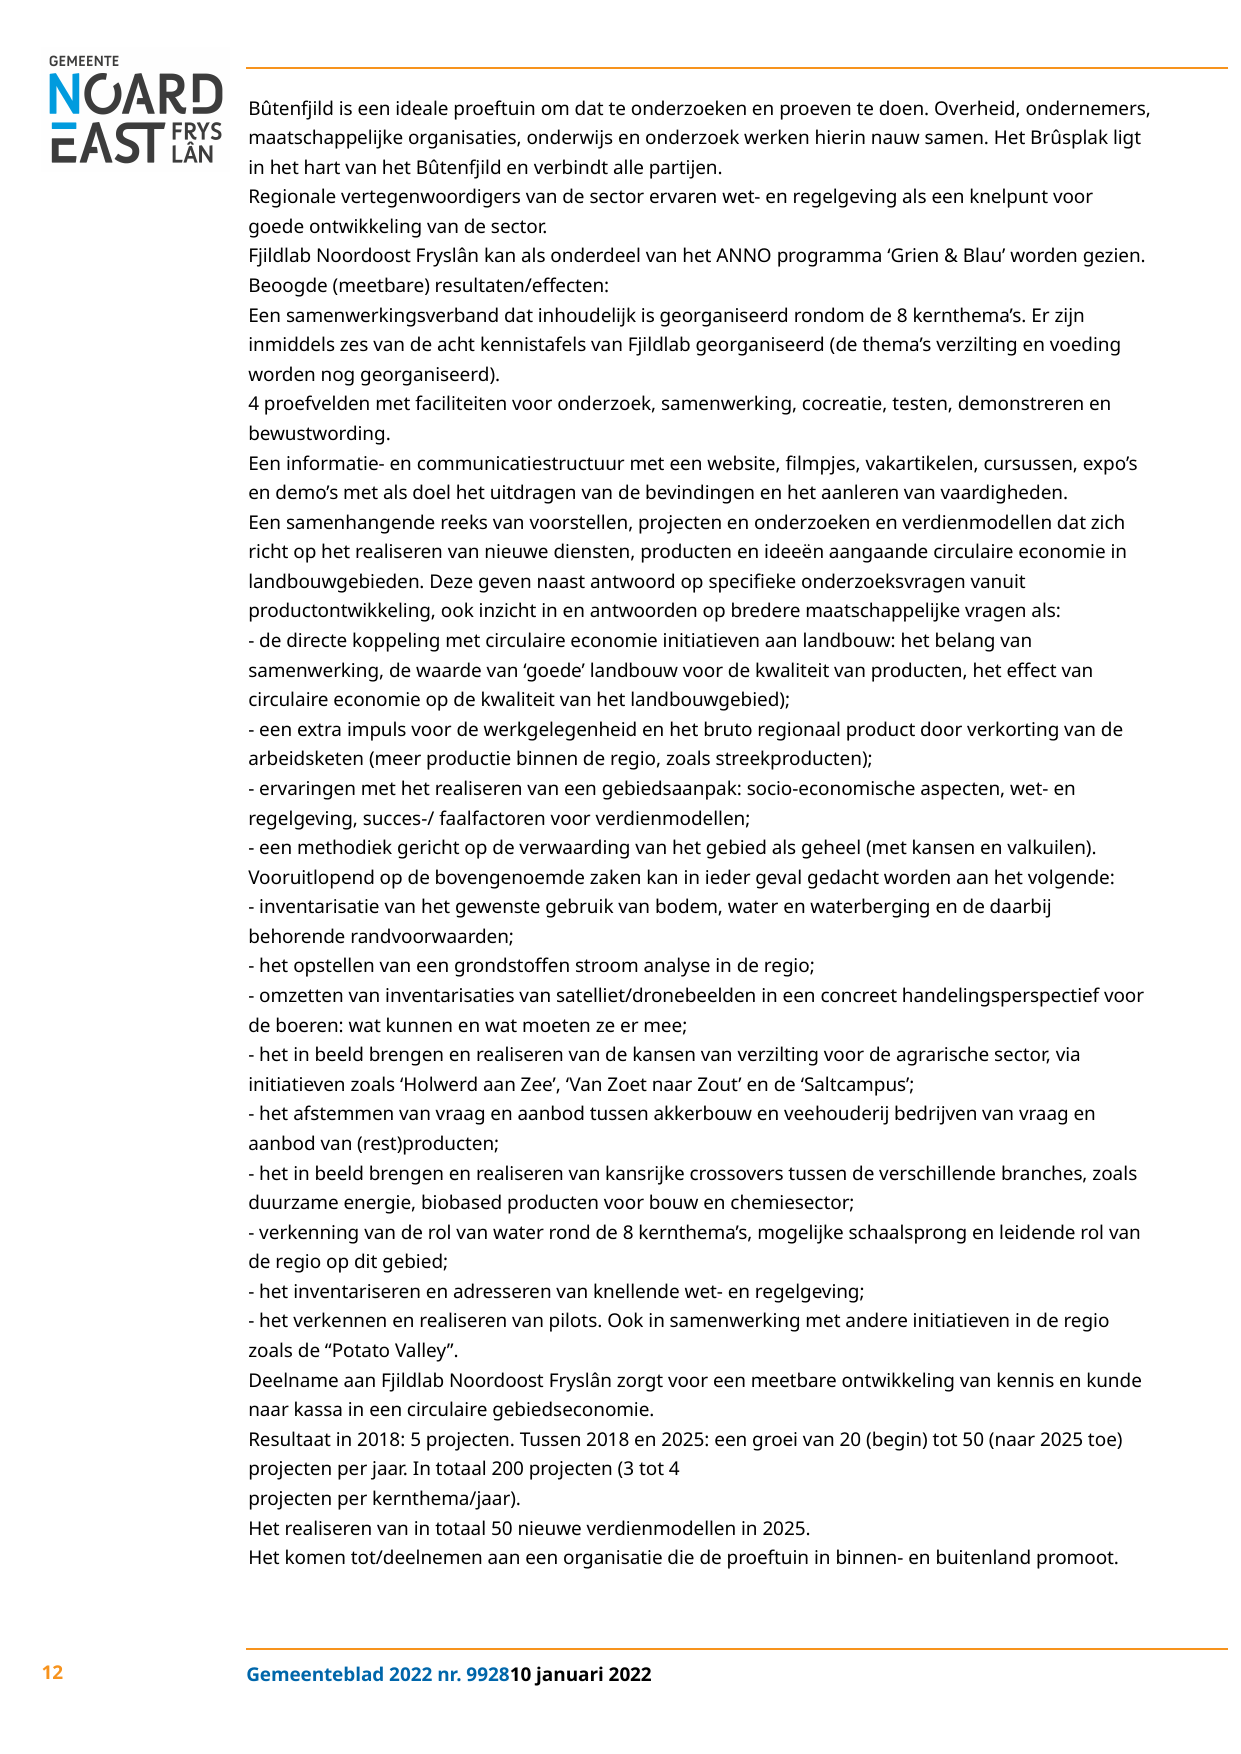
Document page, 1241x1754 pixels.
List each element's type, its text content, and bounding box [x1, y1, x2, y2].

text Een informatie- en communicatiestructuur met een website, filmpjes, vakartikelen, cursussen, expo’s en demo’s met als doel het uitdragen van de bevindingen en het aanleren van vaardigheden. [248, 450, 1152, 505]
text - een extra impuls voor de werkgelegenheid en het bruto regionaal product door verkorting van de arbeidsketen (meer productie binnen de regio, zoals streekproducten); [248, 716, 1152, 771]
text Beoogde (meetbare) resultaten/effecten: [248, 272, 1152, 298]
text Resultaat in 2018: 5 projecten. Tussen 2018 en 2025: een groei van 20 (begin) tot 50 (naar 2025 toe) projecten per jaar. In totaal 200 projecten (3 tot 4 [248, 1426, 1152, 1481]
text - het in beeld brengen en realiseren van de kansen van verzilting voor de agrarische sector, via initiatieven zoals ‘Holwerd aan Zee’, ‘Van Zoet naar Zout’ en de ‘Saltcampus’; [248, 1041, 1152, 1097]
text - het inventariseren en adresseren van knellende wet- en regelgeving; [248, 1278, 1152, 1304]
text Een samenwerkingsverband dat inhoudelijk is georganiseerd rondom de 8 kernthema’s. Er zijn inmiddels zes van de acht kennistafels van Fjildlab georganiseerd (de thema’s verzilting en voeding worden nog georganiseerd). [248, 302, 1152, 387]
text Een samenhangende reeks van voorstellen, projecten en onderzoeken en verdienmodellen dat zich richt op het realiseren van nieuwe diensten, producten en ideeën aangaande circulaire economie in landbouwgebieden. Deze geven naast antwoord op specifieke onderzoeksvragen vanuit productontwikkeling, ook inzicht in en antwoorden op bredere maatschappelijke vragen als: [248, 509, 1152, 623]
text - het in beeld brengen en realiseren van kansrijke crossovers tussen de verschillende branches, zoals duurzame energie, biobased producten voor bouw en chemiesector; [248, 1160, 1152, 1215]
text Vooruitlopend op de bovengenoemde zaken kan in ieder geval gedacht worden aan het volgende: [248, 864, 1152, 890]
text - verkenning van de rol van water rond de 8 kernthema’s, mogelijke schaalsprong en leidende rol van de regio op dit gebied; [248, 1219, 1152, 1274]
text Het realiseren van in totaal 50 nieuwe verdienmodellen in 2025. [248, 1515, 1152, 1541]
text Het komen tot/deelnemen aan een organisatie die de proeftuin in binnen- en buitenland promoot. [248, 1544, 1152, 1570]
text Deelname aan Fjildlab Noordoost Fryslân zorgt voor een meetbare ontwikkeling van kennis en kunde naar kassa in een circulaire gebiedseconomie. [248, 1367, 1152, 1422]
text Regionale vertegenwoordigers van de sector ervaren wet- en regelgeving als een knelpunt voor goede ontwikkeling van de sector. [248, 183, 1152, 239]
text Fjildlab Noordoost Fryslân kan als onderdeel van het ANNO programma ‘Grien & Blau’ worden gezien. [248, 243, 1152, 268]
picture [41, 47, 231, 172]
text 4 proefvelden met faciliteiten voor onderzoek, samenwerking, cocreatie, testen, demonstreren en bewustwording. [248, 391, 1152, 446]
text - het afstemmen van vraag en aanbod tussen akkerbouw en veehouderij bedrijven van vraag en aanbod van (rest)producten; [248, 1101, 1152, 1156]
text - de directe koppeling met circulaire economie initiatieven aan landbouw: het belang van samenwerking, de waarde van ‘goede’ landbouw voor de kwaliteit van producten, het effect van circulaire economie op de kwaliteit van het landbouwgebied); [248, 627, 1152, 712]
text - het opstellen van een grondstoffen stroom analyse in de regio; [248, 953, 1152, 978]
text - inventarisatie van het gewenste gebruik van bodem, water en waterberging en de daarbij behorende randvoorwaarden; [248, 893, 1152, 949]
text projecten per kernthema/jaar). [248, 1485, 1152, 1511]
text - omzetten van inventarisaties van satelliet/dronebeelden in een concreet handelingsperspectief voor de boeren: wat kunnen en wat moeten ze er mee; [248, 982, 1152, 1038]
text - het verkennen en realiseren van pilots. Ook in samenwerking met andere initiatieven in de regio zoals de “Potato Valley”. [248, 1308, 1152, 1363]
text - een methodiek gericht op de verwaarding van het gebied als geheel (met kansen en valkuilen). [248, 834, 1152, 860]
text - ervaringen met het realiseren van een gebiedsaanpak: socio-economische aspecten, wet- en regelgeving, succes-/ faalfactoren voor verdienmodellen; [248, 775, 1152, 831]
text Bûtenfjild is een ideale proeftuin om dat te onderzoeken en proeven te doen. Overheid, ondernemers, maatschappelijke organisaties, onderwijs en onderzoek werken hierin nauw samen. Het Brûsplak ligt in het hart van het Bûtenfjild en verbindt alle partijen. [248, 95, 1152, 180]
